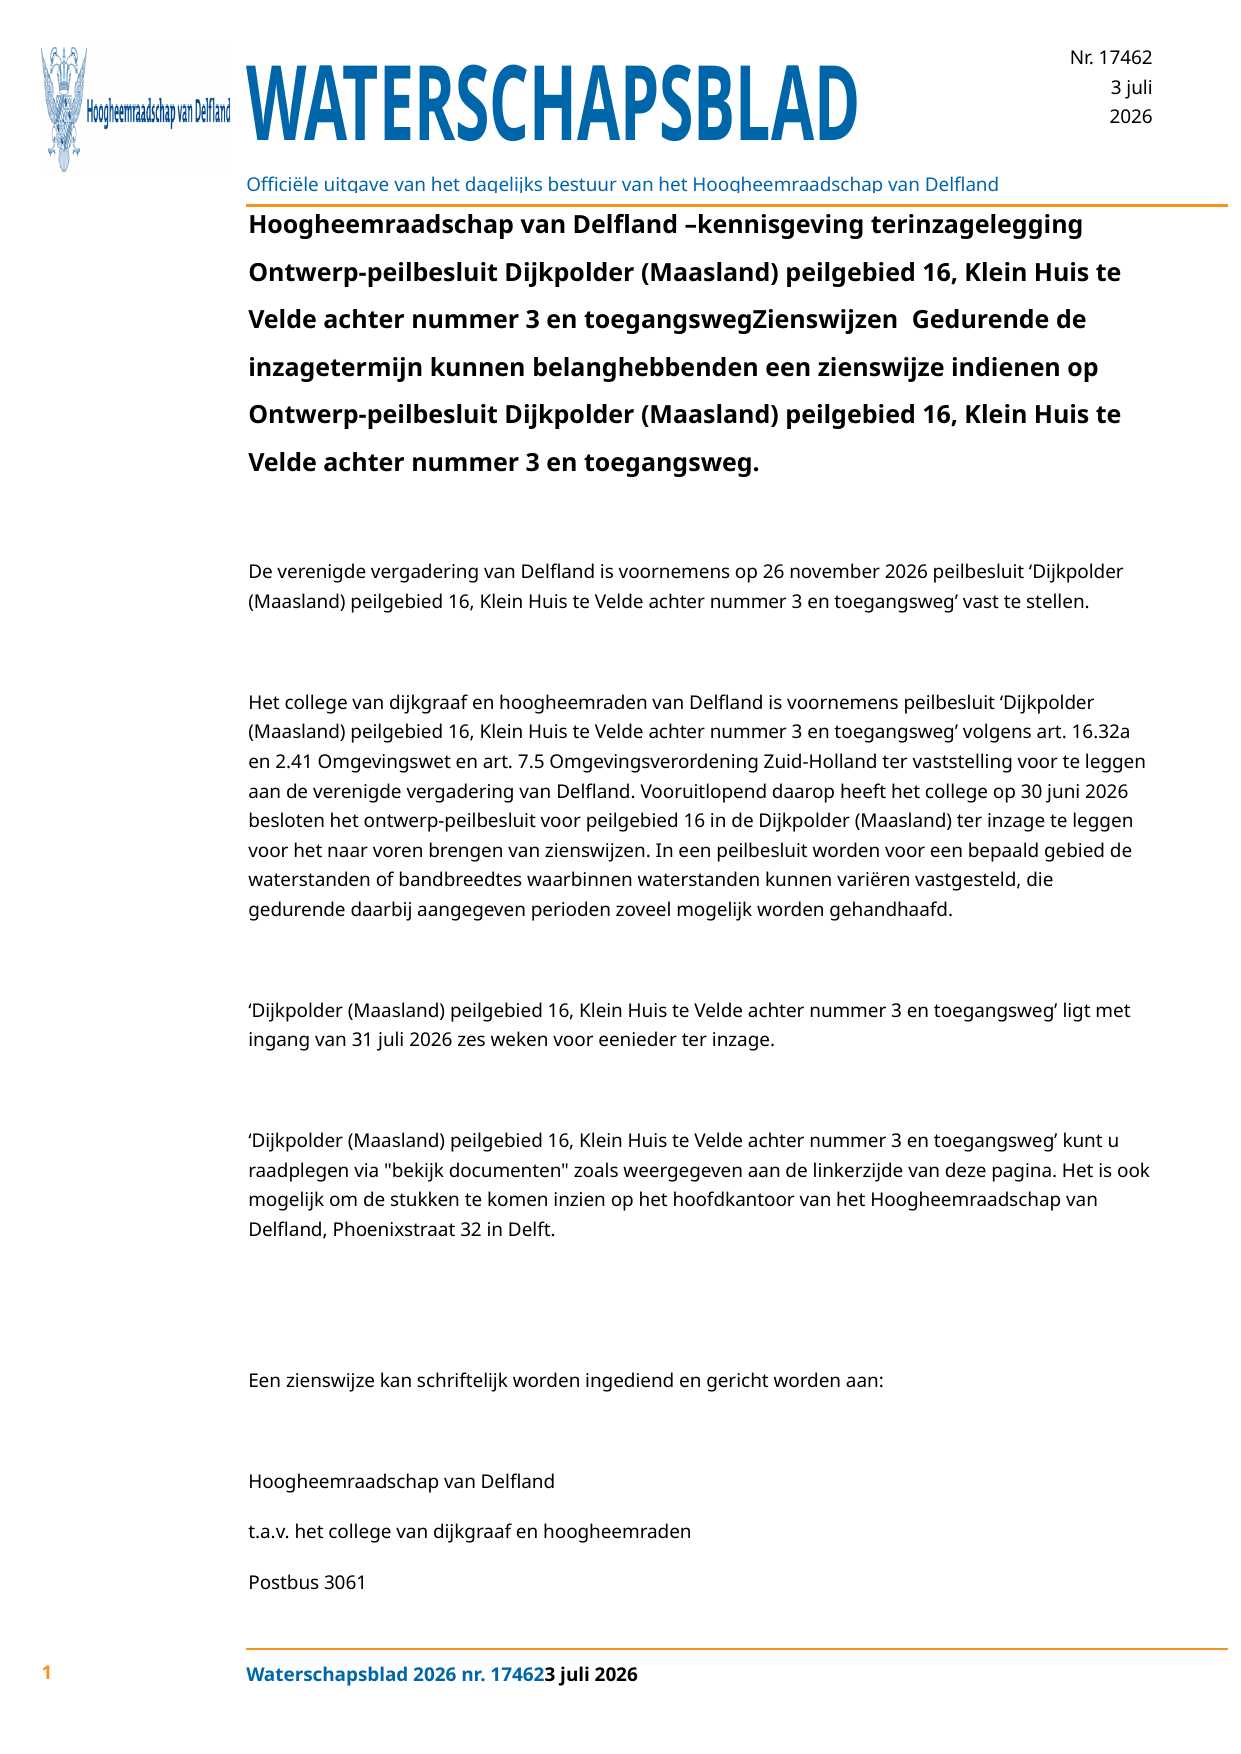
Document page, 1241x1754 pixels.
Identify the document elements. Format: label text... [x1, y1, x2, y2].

text ‘Dijkpolder (Maasland) peilgebied 16, Klein Huis te Velde achter nummer 3 en toegangsweg’ ligt met ingang van 31 juli 2026 zes weken voor eenieder ter inzage. [248, 997, 1152, 1052]
text Hoogheemraadschap van Delfland –kennisgeving terinzagelegging Ontwerp-peilbesluit Dijkpolder (Maasland) peilgebied 16, Klein Huis te Velde achter nummer 3 en toegangswegZienswijzen Gedurende de inzagetermijn kunnen belanghebbenden een zienswijze indienen op Ontwerp-peilbesluit Dijkpolder (Maasland) peilgebied 16, Klein Huis te Velde achter nummer 3 en toegangsweg. [248, 207, 1152, 479]
text ‘Dijkpolder (Maasland) peilgebied 16, Klein Huis te Velde achter nummer 3 en toegangsweg’ kunt u raadplegen via "bekijk documenten" zoals weergegeven aan de linkerzijde van deze pagina. Het is ook mogelijk om de stukken te komen inzien op het hoofdkantoor van het Hoogheemraadschap van Delfland, Phoenixstraat 32 in Delft. [248, 1127, 1152, 1242]
picture [41, 47, 231, 172]
text Postbus 3061 [248, 1569, 1152, 1595]
text Een zienswijze kan schriftelijk worden ingediend en gericht worden aan: [248, 1367, 1152, 1393]
text Het college van dijkgraaf en hoogheemraden van Delfland is voornemens peilbesluit ‘Dijkpolder (Maasland) peilgebied 16, Klein Huis te Velde achter nummer 3 en toegangsweg’ volgens art. 16.32a en 2.41 Omgevingswet en art. 7.5 Omgevingsverordening Zuid-Holland ter vaststelling voor te leggen aan de verenigde vergadering van Delfland. Vooruitlopend daarop heeft het college op 30 juni 2026 besloten het ontwerp-peilbesluit voor peilgebied 16 in de Dijkpolder (Maasland) ter inzage te leggen voor het naar voren brengen van zienswijzen. In een peilbesluit worden voor een bepaald gebied de waterstanden of bandbreedtes waarbinnen waterstanden kunnen variëren vastgesteld, die gedurende daarbij aangegeven perioden zoveel mogelijk worden gehandhaafd. [248, 689, 1152, 922]
text De verenigde vergadering van Delfland is voornemens op 26 november 2026 peilbesluit ‘Dijkpolder (Maasland) peilgebied 16, Klein Huis te Velde achter nummer 3 en toegangsweg’ vast te stellen. [248, 559, 1152, 614]
text Hoogheemraadschap van Delfland [248, 1468, 1152, 1494]
text t.a.v. het college van dijkgraaf en hoogheemraden [248, 1519, 1152, 1544]
